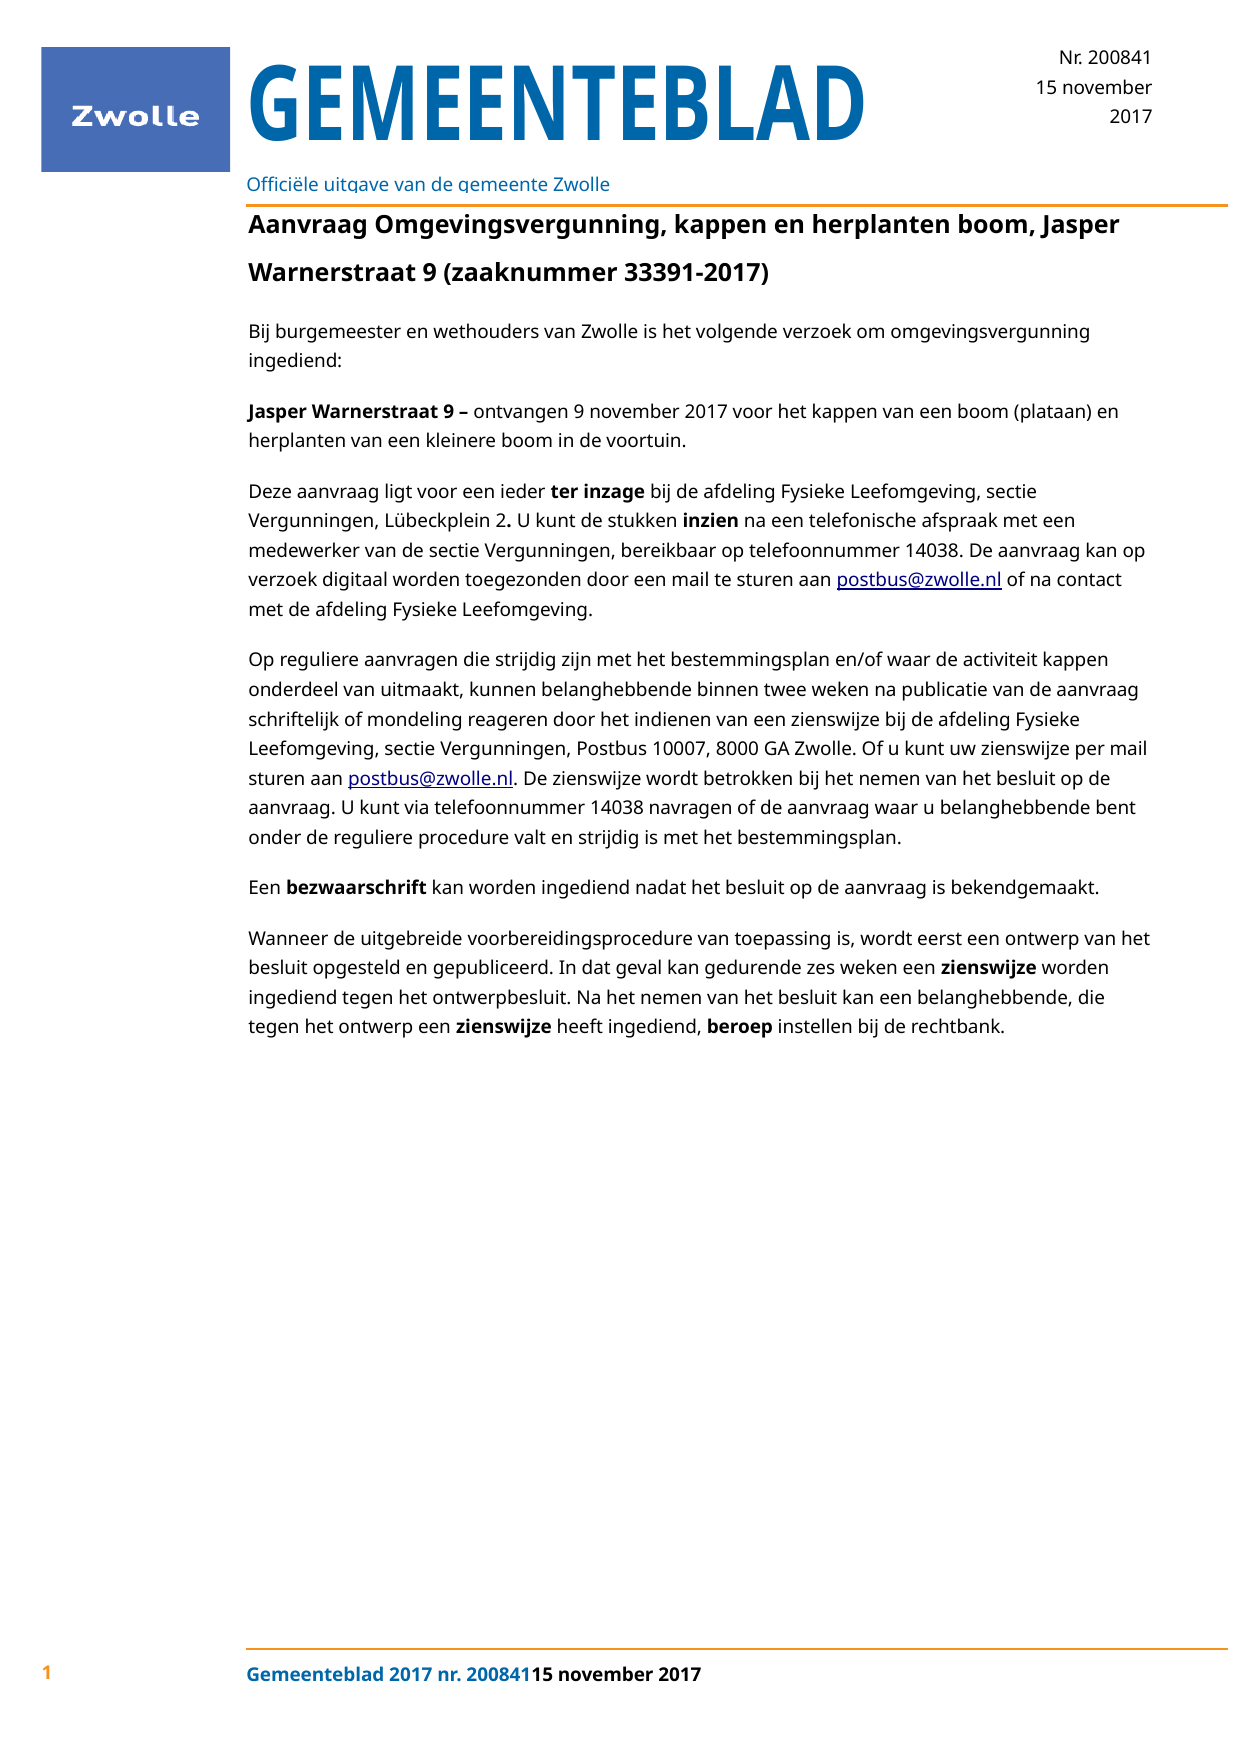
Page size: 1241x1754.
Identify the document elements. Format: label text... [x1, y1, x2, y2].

text Op reguliere aanvragen die strijdig zijn met het bestemmingsplan en/of waar de activiteit kappen onderdeel van uitmaakt, kunnen belanghebbende binnen twee weken na publicatie van de aanvraag schriftelijk of mondeling reageren door het indienen van een zienswijze bij de afdeling Fysieke Leefomgeving, sectie Vergunningen, Postbus 10007, 8000 GA Zwolle. Of u kunt uw zienswijze per mail sturen aan postbus@zwolle.nl. De zienswijze wordt betrokken bij het nemen van het besluit op de aanvraag. U kunt via telefoonnummer 14038 navragen of de aanvraag waar u belanghebbende bent onder de reguliere procedure valt en strijdig is met het bestemmingsplan. [248, 647, 1152, 850]
picture [41, 47, 231, 172]
text Wanneer de uitgebreide voorbereidingsprocedure van toepassing is, wordt eerst een ontwerp van het besluit opgesteld en gepubliceerd. In dat geval kan gedurende zes weken een zienswijze worden ingediend tegen het ontwerpbesluit. Na het nemen van het besluit kan een belanghebbende, die tegen het ontwerp een zienswijze heeft ingediend, beroep instellen bij de rechtbank. [248, 925, 1152, 1039]
text Aanvraag Omgevingsvergunning, kappen en herplanten boom, Jasper Warnerstraat 9 (zaaknummer 33391-2017) [248, 207, 1152, 288]
text Bij burgemeester en wethouders van Zwolle is het volgende verzoek om omgevingsvergunning ingediend: [248, 318, 1152, 373]
text Deze aanvraag ligt voor een ieder ter inzage bij de afdeling Fysieke Leefomgeving, sectie Vergunningen, Lübeckplein 2. U kunt de stukken inzien na een telefonische afspraak met een medewerker van de sectie Vergunningen, bereikbaar op telefoonnummer 14038. De aanvraag kan op verzoek digitaal worden toegezonden door een mail te sturen aan postbus@zwolle.nl of na contact met de afdeling Fysieke Leefomgeving. [248, 478, 1152, 622]
text Een bezwaarschrift kan worden ingediend nadat het besluit op de aanvraag is bekendgemaakt. [248, 874, 1152, 900]
text Jasper Warnerstraat 9 – ontvangen 9 november 2017 voor het kappen van een boom (plataan) en herplanten van een kleinere boom in de voortuin. [248, 398, 1152, 453]
